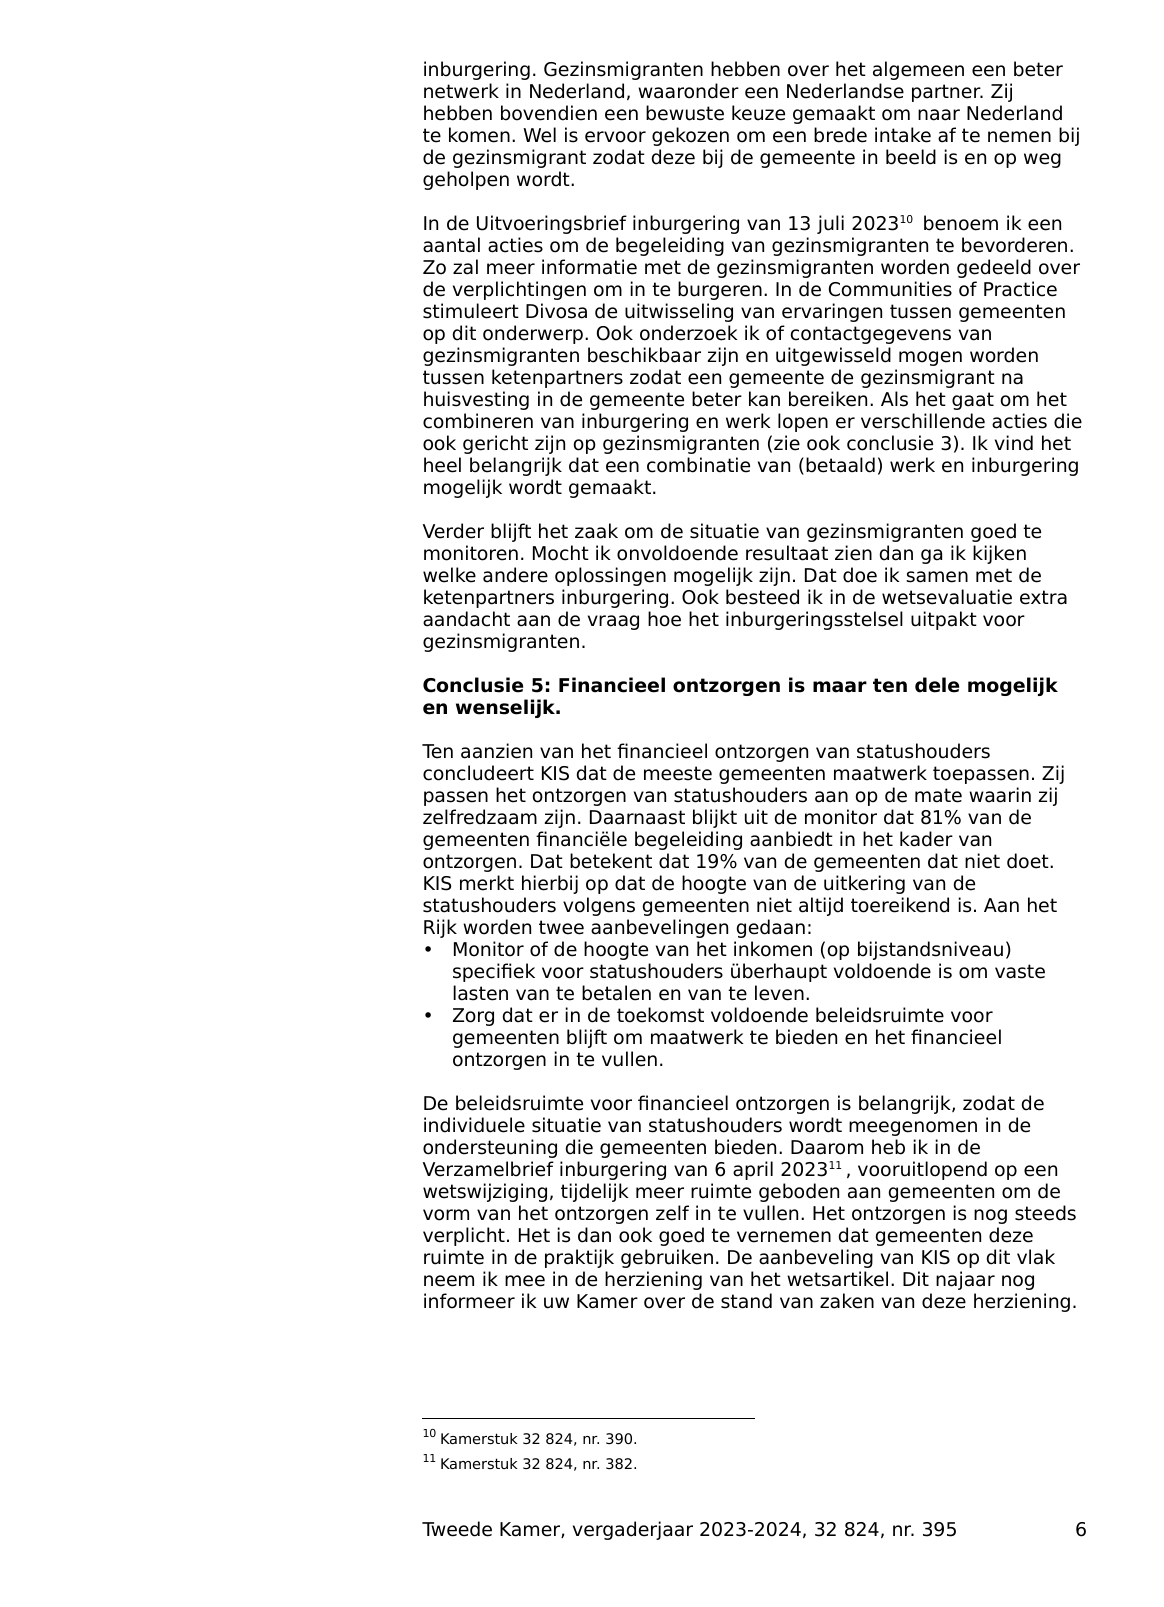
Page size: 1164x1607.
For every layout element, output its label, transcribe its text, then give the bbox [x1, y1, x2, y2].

text • Zorg dat er in de toekomst voldoende beleidsruimte voor gemeenten blijft om maatwerk te bieden en het financieel ontzorgen in te vullen. [422, 1005, 1087, 1071]
text Ten aanzien van het financieel ontzorgen van statushouders concludeert KIS dat de meeste gemeenten maatwerk toepassen. Zij passen het ontzorgen van statushouders aan op de mate waarin zij zelfredzaam zijn. Daarnaast blijkt uit de monitor dat 81% van de gemeenten financiële begeleiding aanbiedt in het kader van ontzorgen. Dat betekent dat 19% van de gemeenten dat niet doet. KIS merkt hierbij op dat de hoogte van de uitkering van de statushouders volgens gemeenten niet altijd toereikend is. Aan het Rijk worden twee aanbevelingen gedaan: [422, 741, 1087, 939]
text In de Uitvoeringsbrief inburgering van 13 juli 2023 benoem ik een aantal acties om de begeleiding van gezinsmigranten te bevorderen. Zo zal meer informatie met de gezinsmigranten worden gedeeld over de verplichtingen om in te burgeren. In de Communities of Practice stimuleert Divosa de uitwisseling van ervaringen tussen gemeenten op dit onderwerp. Ook onderzoek ik of contactgegevens van gezinsmigranten beschikbaar zijn en uitgewisseld mogen worden tussen ketenpartners zodat een gemeente de gezinsmigrant na huisvesting in de gemeente beter kan bereiken. Als het gaat om het combineren van inburgering en werk lopen er verschillende acties die ook gericht zijn op gezinsmigranten (zie ook conclusie 3). Ik vind het heel belangrijk dat een combinatie van (betaald) werk en inburgering mogelijk wordt gemaakt. [422, 213, 1087, 499]
text De beleidsruimte voor financieel ontzorgen is belangrijk, zodat de individuele situatie van statushouders wordt meegenomen in de ondersteuning die gemeenten bieden. Daarom heb ik in de Verzamelbrief inburgering van 6 april 2023, vooruitlopend op een wetswijziging, tijdelijk meer ruimte geboden aan gemeenten om de vorm van het ontzorgen zelf in te vullen. Het ontzorgen is nog steeds verplicht. Het is dan ook goed te vernemen dat gemeenten deze ruimte in de praktijk gebruiken. De aanbeveling van KIS op dit vlak neem ik mee in de herziening van het wetsartikel. Dit najaar nog informeer ik uw Kamer over de stand van zaken van deze herziening. [422, 1093, 1087, 1313]
text Kamerstuk 32 824, nr. 382. [422, 1452, 1087, 1474]
text Verder blijft het zaak om de situatie van gezinsmigranten goed te monitoren. Mocht ik onvoldoende resultaat zien dan ga ik kijken welke andere oplossingen mogelijk zijn. Dat doe ik samen met de ketenpartners inburgering. Ook besteed ik in de wetsevaluatie extra aandacht aan de vraag hoe het inburgeringsstelsel uitpakt voor gezinsmigranten. [422, 521, 1087, 653]
text • Monitor of de hoogte van het inkomen (op bijstandsniveau) specifiek voor statushouders überhaupt voldoende is om vaste lasten van te betalen en van te leven. [422, 939, 1087, 1005]
text Conclusie 5: Financieel ontzorgen is maar ten dele mogelijk en wenselijk. [422, 675, 1087, 719]
text Kamerstuk 32 824, nr. 390. [422, 1427, 1087, 1449]
text inburgering. Gezinsmigranten hebben over het algemeen een beter netwerk in Nederland, waaronder een Nederlandse partner. Zij hebben bovendien een bewuste keuze gemaakt om naar Nederland te komen. Wel is ervoor gekozen om een brede intake af te nemen bij de gezinsmigrant zodat deze bij de gemeente in beeld is en op weg geholpen wordt. [422, 59, 1087, 191]
